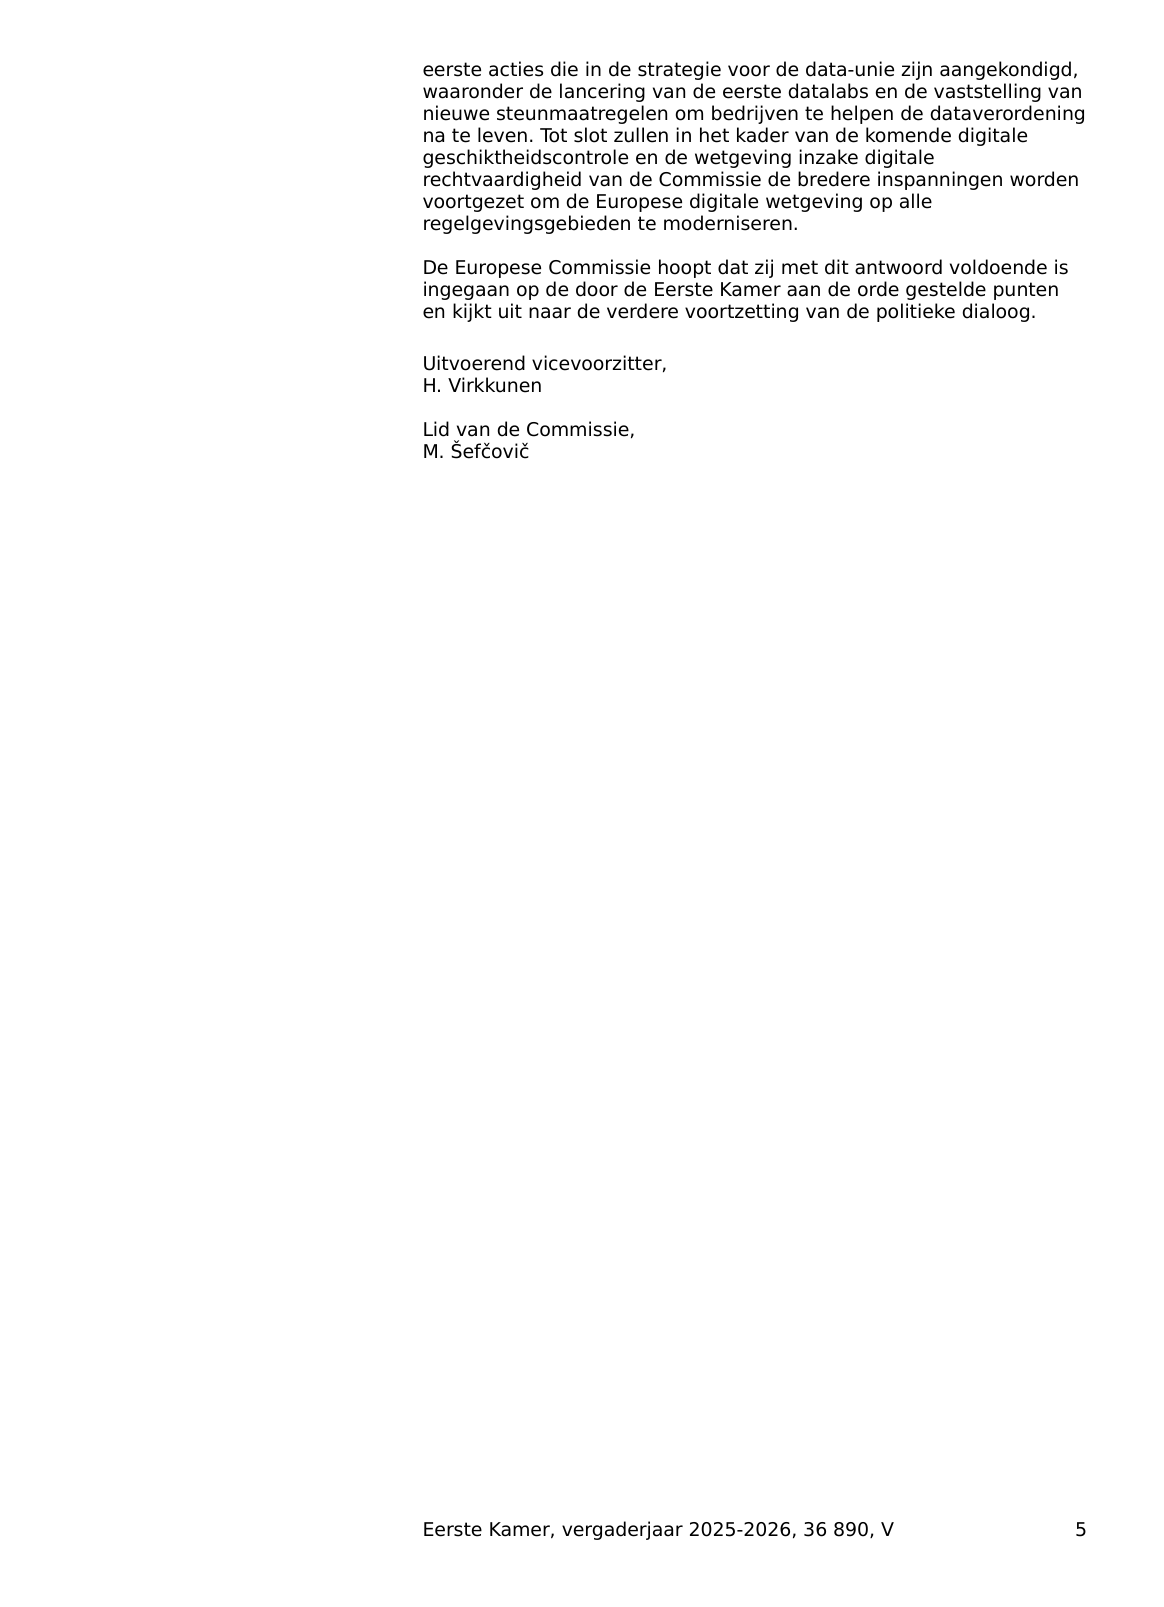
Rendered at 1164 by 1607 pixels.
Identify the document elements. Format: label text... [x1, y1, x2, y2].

text eerste acties die in de strategie voor de data-unie zijn aangekondigd, waaronder de lancering van de eerste datalabs en de vaststelling van nieuwe steunmaatregelen om bedrijven te helpen de dataverordening na te leven. Tot slot zullen in het kader van de komende digitale geschiktheidscontrole en de wetgeving inzake digitale rechtvaardigheid van de Commissie de bredere inspanningen worden voortgezet om de Europese digitale wetgeving op alle regelgevingsgebieden te moderniseren. [422, 59, 1087, 235]
text De Europese Commissie hoopt dat zij met dit antwoord voldoende is ingegaan op de door de Eerste Kamer aan de orde gestelde punten en kijkt uit naar de verdere voortzetting van de politieke dialoog. [422, 257, 1087, 323]
text Lid van de Commissie, M. Šefčovič [422, 419, 1087, 463]
text Uitvoerend vicevoorzitter, H. Virkkunen [422, 353, 1087, 397]
